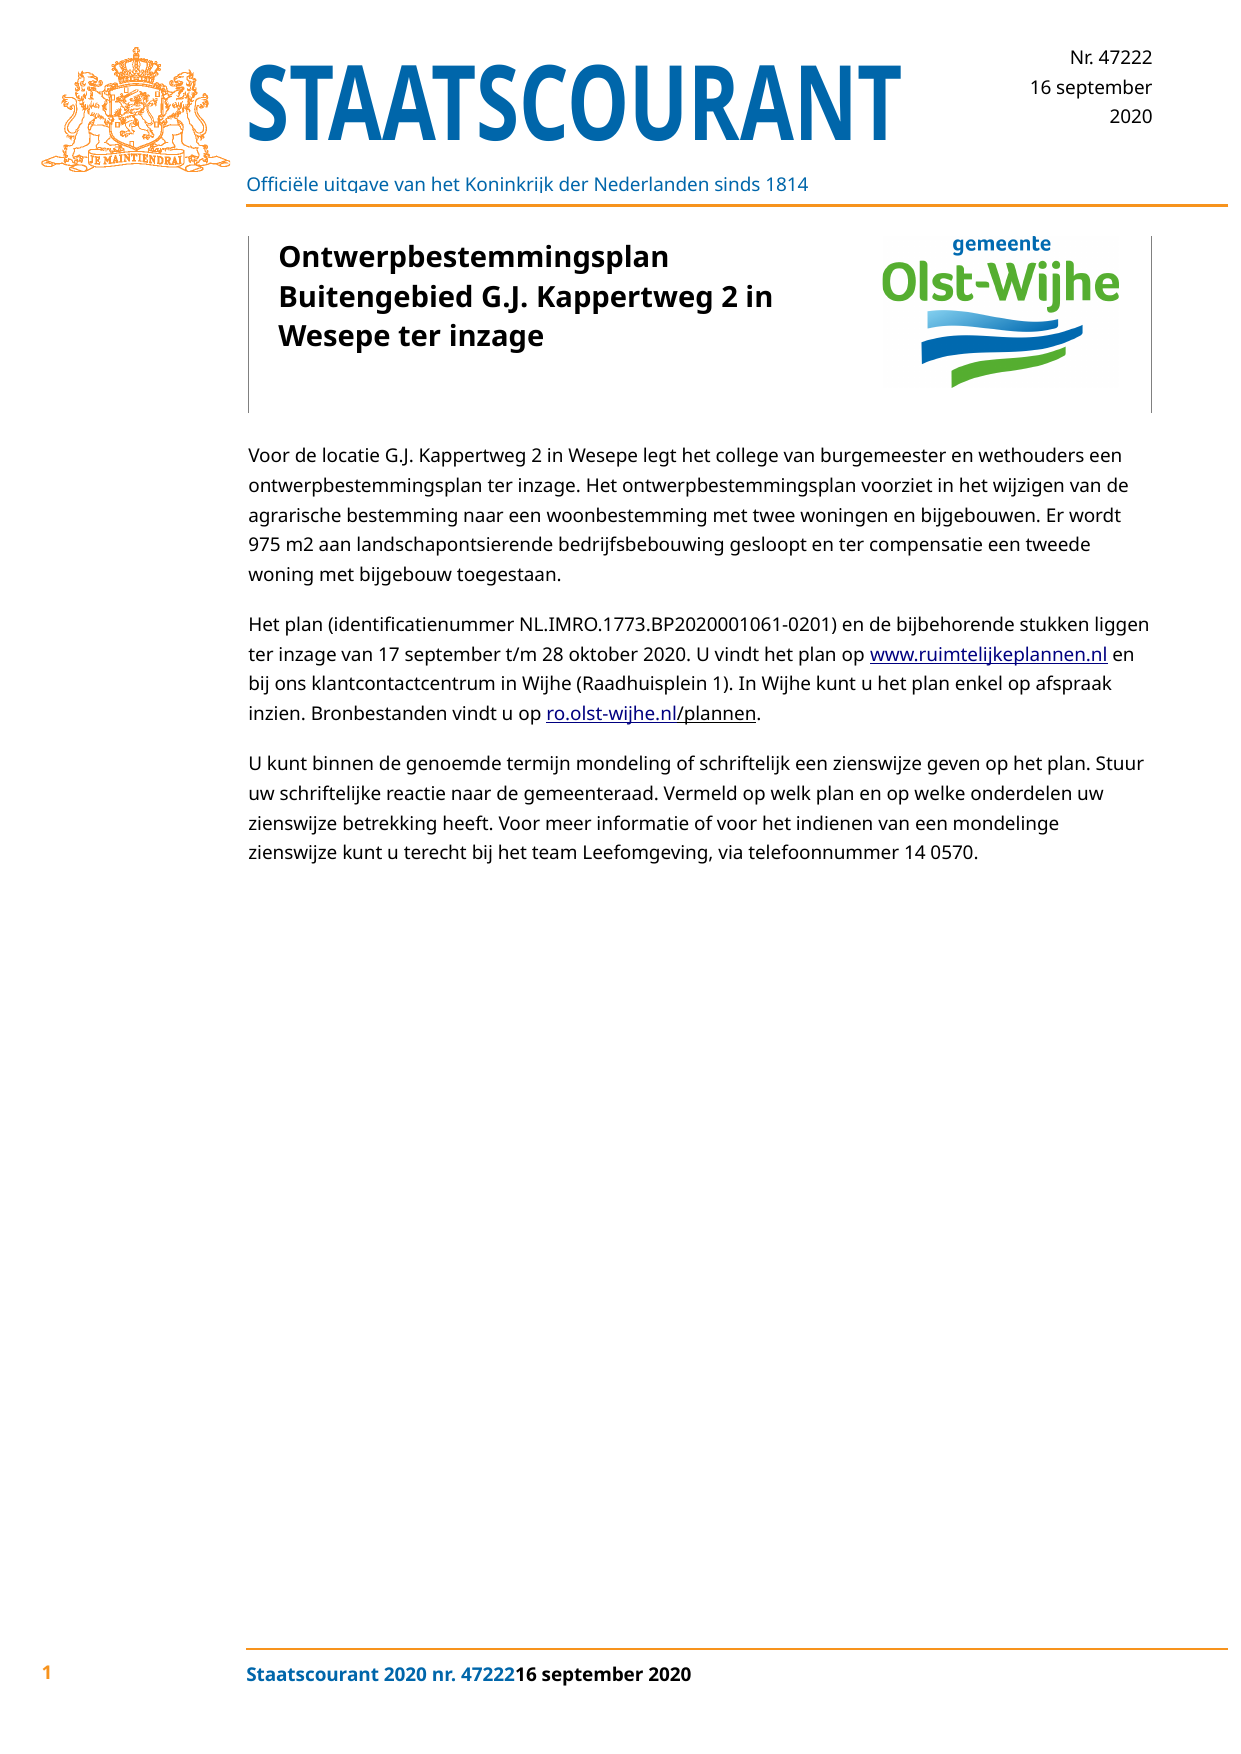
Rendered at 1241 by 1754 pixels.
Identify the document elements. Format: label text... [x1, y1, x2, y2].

picture [882, 236, 1119, 388]
text U kunt binnen de genoemde termijn mondeling of schriftelijk een zienswijze geven op het plan. Stuur uw schriftelijke reactie naar de gemeenteraad. Vermeld op welk plan en op welke onderdelen uw zienswijze betrekking heeft. Voor meer informatie of voor het indienen van een mondelinge zienswijze kunt u terecht bij het team Leefomgeving, via telefoonnummer 14 0570. [248, 751, 1152, 865]
text Het plan (identificatienummer NL.IMRO.1773.BP2020001061-0201) en de bijbehorende stukken liggen ter inzage van 17 september t/m 28 oktober 2020. U vindt het plan op www.ruimtelijkeplannen.nl en bij ons klantcontactcentrum in Wijhe (Raadhuisplein 1). In Wijhe kunt u het plan enkel op afspraak inzien. Bronbestanden vindt u op ro.olst-wijhe.nl/plannen. [248, 611, 1152, 726]
text Voor de locatie G.J. Kappertweg 2 in Wesepe legt het college van burgemeester en wethouders een ontwerpbestemmingsplan ter inzage. Het ontwerpbestemmingsplan voorziet in het wijzigen van de agrarische bestemming naar een woonbestemming met twee woningen en bijgebouwen. Er wordt 975 m2 aan landschapontsierende bedrijfsbebouwing gesloopt en ter compensatie een tweede woning met bijgebouw toegestaan. [248, 443, 1152, 587]
table_header [1119, 236, 1151, 387]
picture [41, 47, 231, 172]
table_header Ontwerpbestemmingsplan Buitengebied G.J. Kappertweg 2 in Wesepe ter inzage [249, 236, 850, 413]
table_header [850, 388, 1151, 413]
table_header [850, 236, 882, 387]
